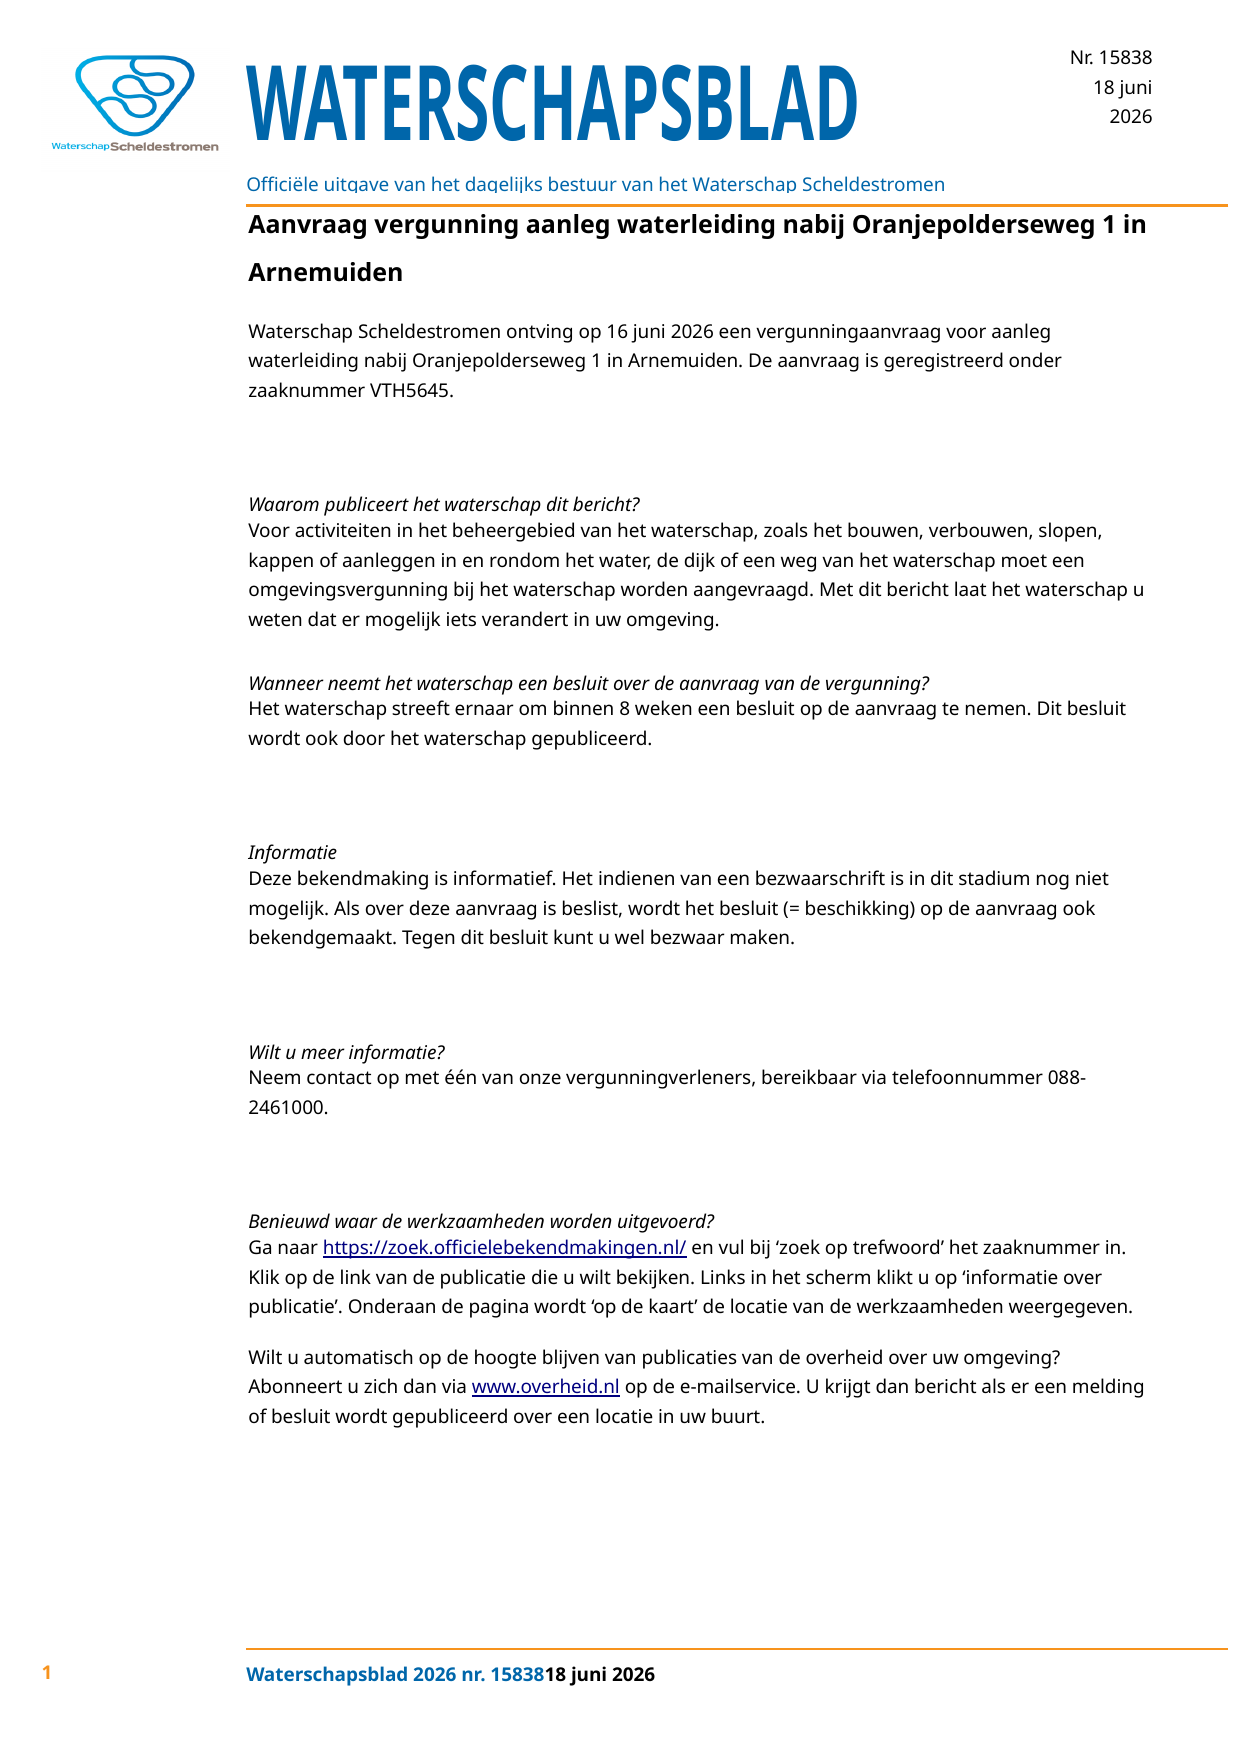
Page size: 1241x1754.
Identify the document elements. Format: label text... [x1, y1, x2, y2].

text Neem contact op met één van onze vergunningverleners, bereikbaar via telefoonnummer 088-2461000. [248, 1064, 1152, 1120]
text Informatie [248, 839, 1152, 865]
text Waarom publiceert het waterschap dit bericht? [248, 491, 1152, 517]
text Ga naar https://zoek.officielebekendmakingen.nl/ en vul bij ‘zoek op trefwoord’ het zaaknummer in. Klik op de link van de publicatie die u wilt bekijken. Links in het scherm klikt u op ‘informatie over publicatie’. Onderaan de pagina wordt ‘op de kaart’ de locatie van de werkzaamheden weergegeven. [248, 1234, 1152, 1319]
text Aanvraag vergunning aanleg waterleiding nabij Oranjepolderseweg 1 in Arnemuiden [248, 207, 1152, 288]
text Waterschap Scheldestromen ontving op 16 juni 2026 een vergunningaanvraag voor aanleg waterleiding nabij Oranjepolderseweg 1 in Arnemuiden. De aanvraag is geregistreerd onder zaaknummer VTH5645. [248, 318, 1152, 403]
text Wilt u automatisch op de hoogte blijven van publicaties van de overheid over uw omgeving? Abonneert u zich dan via www.overheid.nl op de e-mailservice. U krijgt dan bericht als er een melding of besluit wordt gepubliceerd over een locatie in uw buurt. [248, 1344, 1152, 1429]
text Benieuwd waar de werkzaamheden worden uitgevoerd? [248, 1208, 1152, 1234]
text Deze bekendmaking is informatief. Het indienen van een bezwaarschrift is in dit stadium nog niet mogelijk. Als over deze aanvraag is beslist, wordt het besluit (= beschikking) op de aanvraag ook bekendgemaakt. Tegen dit besluit kunt u wel bezwaar maken. [248, 865, 1152, 950]
picture [41, 47, 231, 172]
text Wilt u meer informatie? [248, 1039, 1152, 1064]
text Het waterschap streeft ernaar om binnen 8 weken een besluit op de aanvraag te nemen. Dit besluit wordt ook door het waterschap gepubliceerd. [248, 696, 1152, 751]
text Wanneer neemt het waterschap een besluit over de aanvraag van de vergunning? [248, 670, 1152, 696]
text Voor activiteiten in het beheergebied van het waterschap, zoals het bouwen, verbouwen, slopen, kappen of aanleggen in en rondom het water, de dijk of een weg van het waterschap moet een omgevingsvergunning bij het waterschap worden aangevraagd. Met dit bericht laat het waterschap u weten dat er mogelijk iets verandert in uw omgeving. [248, 517, 1152, 632]
